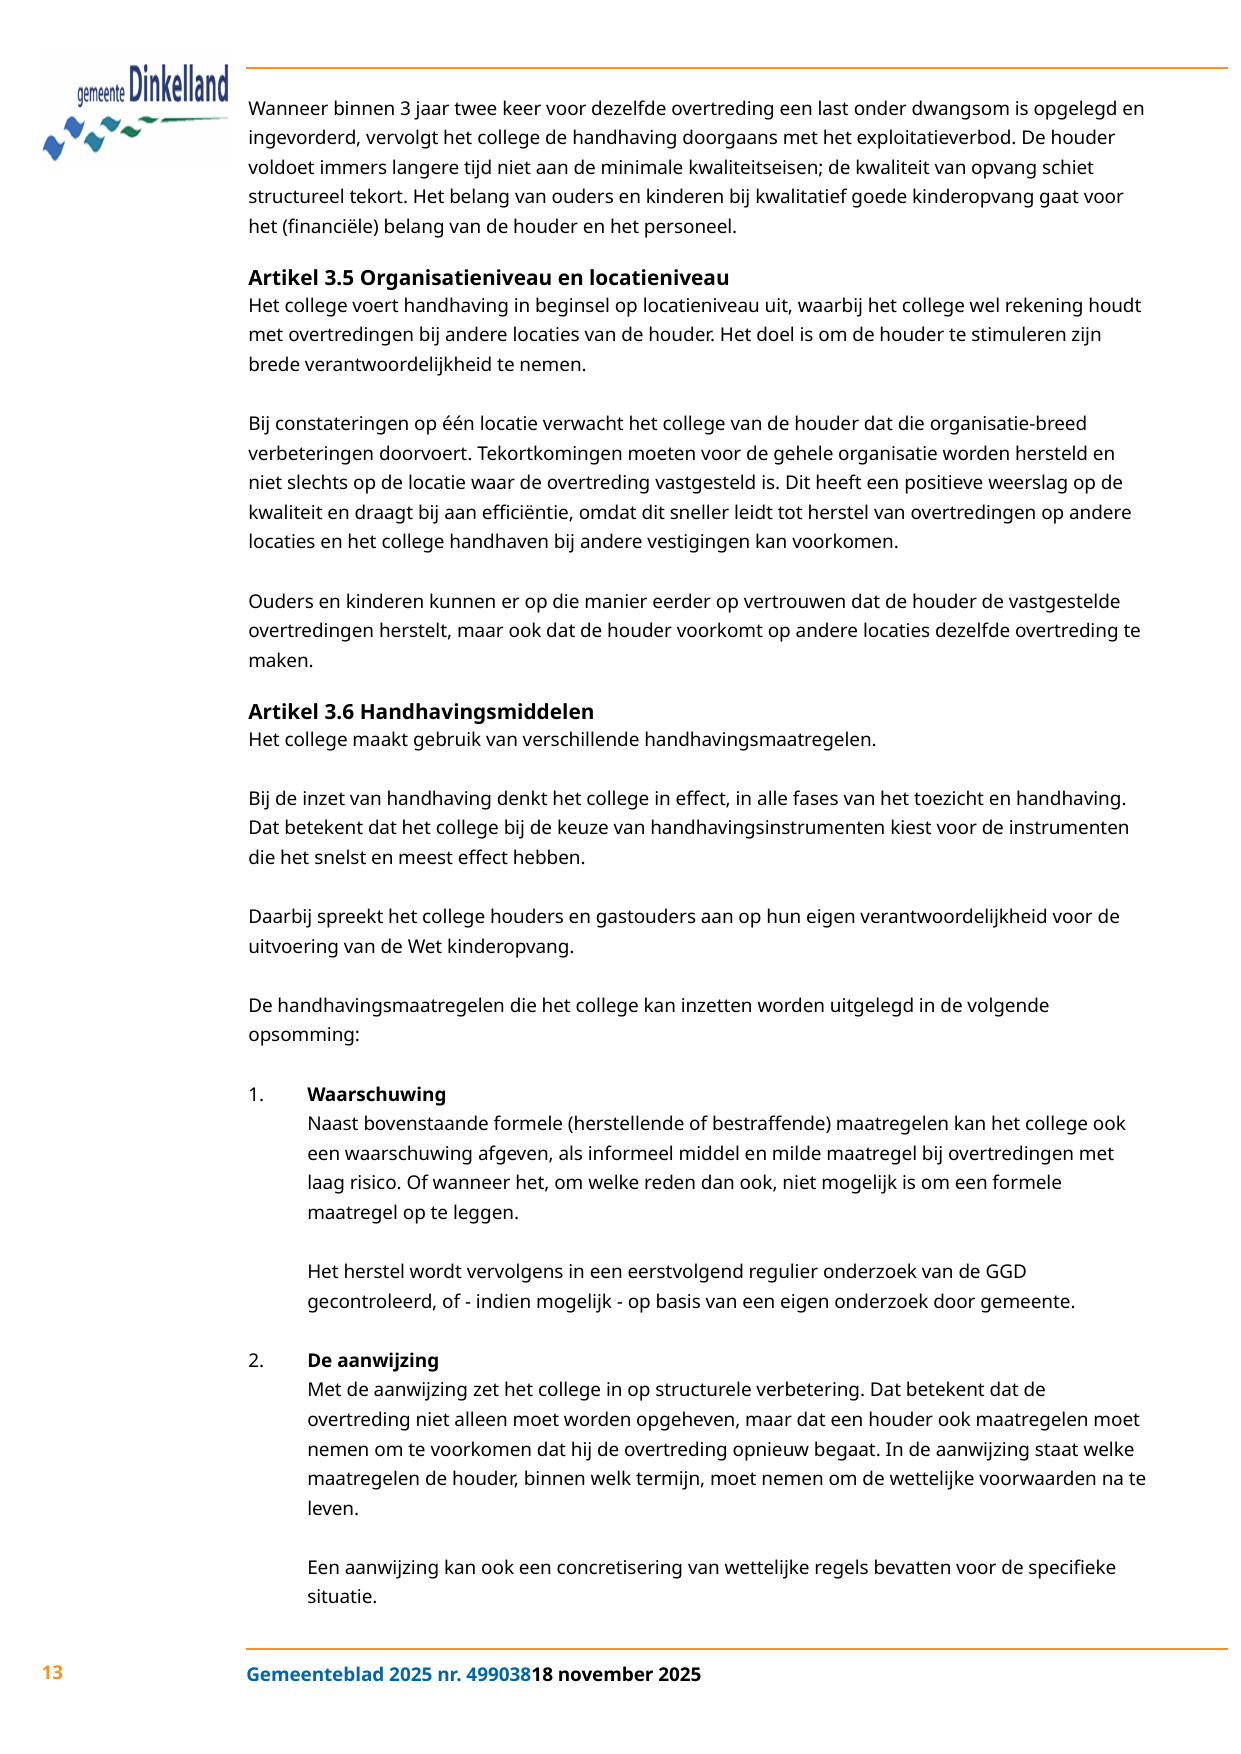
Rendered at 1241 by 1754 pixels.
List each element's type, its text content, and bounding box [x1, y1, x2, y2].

list De aanwijzing [248, 1347, 1152, 1373]
list Waarschuwing [248, 1081, 1152, 1107]
text Bij constateringen op één locatie verwacht het college van de houder dat die organisatie-breed verbeteringen doorvoert. Tekortkomingen moeten voor de gehele organisatie worden hersteld en niet slechts op de locatie waar de overtreding vastgesteld is. Dit heeft een positieve weerslag op de kwaliteit en draagt bij aan efficiëntie, omdat dit sneller leidt tot herstel van overtredingen op andere locaties en het college handhaven bij andere vestigingen kan voorkomen. [248, 410, 1152, 554]
text Artikel 3.5 Organisatieniveau en locatieniveau [248, 263, 1152, 292]
text Artikel 3.6 Handhavingsmiddelen [248, 697, 1152, 726]
text Ouders en kinderen kunnen er op die manier eerder op vertrouwen dat de houder de vastgestelde overtredingen herstelt, maar ook dat de houder voorkomt op andere locaties dezelfde overtreding te maken. [248, 588, 1152, 673]
list Naast bovenstaande formele (herstellende of bestraffende) maatregelen kan het college ook een waarschuwing afgeven, als informeel middel en milde maatregel bij overtredingen met laag risico. Of wanneer het, om welke reden dan ook, niet mogelijk is om een formele maatregel op te leggen. [248, 1110, 1152, 1225]
list Een aanwijzing kan ook een concretisering van wettelijke regels bevatten voor de specifieke situatie. [248, 1554, 1152, 1609]
list Met de aanwijzing zet het college in op structurele verbetering. Dat betekent dat de overtreding niet alleen moet worden opgeheven, maar dat een houder ook maatregelen moet nemen om te voorkomen dat hij de overtreding opnieuw begaat. In de aanwijzing staat welke maatregelen de houder, binnen welk termijn, moet nemen om de wettelijke voorwaarden na te leven. [248, 1377, 1152, 1521]
text Daarbij spreekt het college houders en gastouders aan op hun eigen verantwoordelijkheid voor de uitvoering van de Wet kinderopvang. [248, 903, 1152, 959]
text Wanneer binnen 3 jaar twee keer voor dezelfde overtreding een last onder dwangsom is opgelegd en ingevorderd, vervolgt het college de handhaving doorgaans met het exploitatieverbod. De houder voldoet immers langere tijd niet aan de minimale kwaliteitseisen; de kwaliteit van opvang schiet structureel tekort. Het belang van ouders en kinderen bij kwalitatief goede kinderopvang gaat voor het (financiële) belang van de houder en het personeel. [248, 95, 1152, 239]
text De handhavingsmaatregelen die het college kan inzetten worden uitgelegd in de volgende opsomming: [248, 992, 1152, 1047]
picture [41, 47, 231, 172]
text Het college voert handhaving in beginsel op locatieniveau uit, waarbij het college wel rekening houdt met overtredingen bij andere locaties van de houder. Het doel is om de houder te stimuleren zijn brede verantwoordelijkheid te nemen. [248, 292, 1152, 377]
text Bij de inzet van handhaving denkt het college in effect, in alle fases van het toezicht en handhaving. Dat betekent dat het college bij de keuze van handhavingsinstrumenten kiest voor de instrumenten die het snelst en meest effect hebben. [248, 785, 1152, 870]
list Het herstel wordt vervolgens in een eerstvolgend regulier onderzoek van de GGD gecontroleerd, of - indien mogelijk - op basis van een eigen onderzoek door gemeente. [248, 1258, 1152, 1314]
text Het college maakt gebruik van verschillende handhavingsmaatregelen. [248, 726, 1152, 752]
